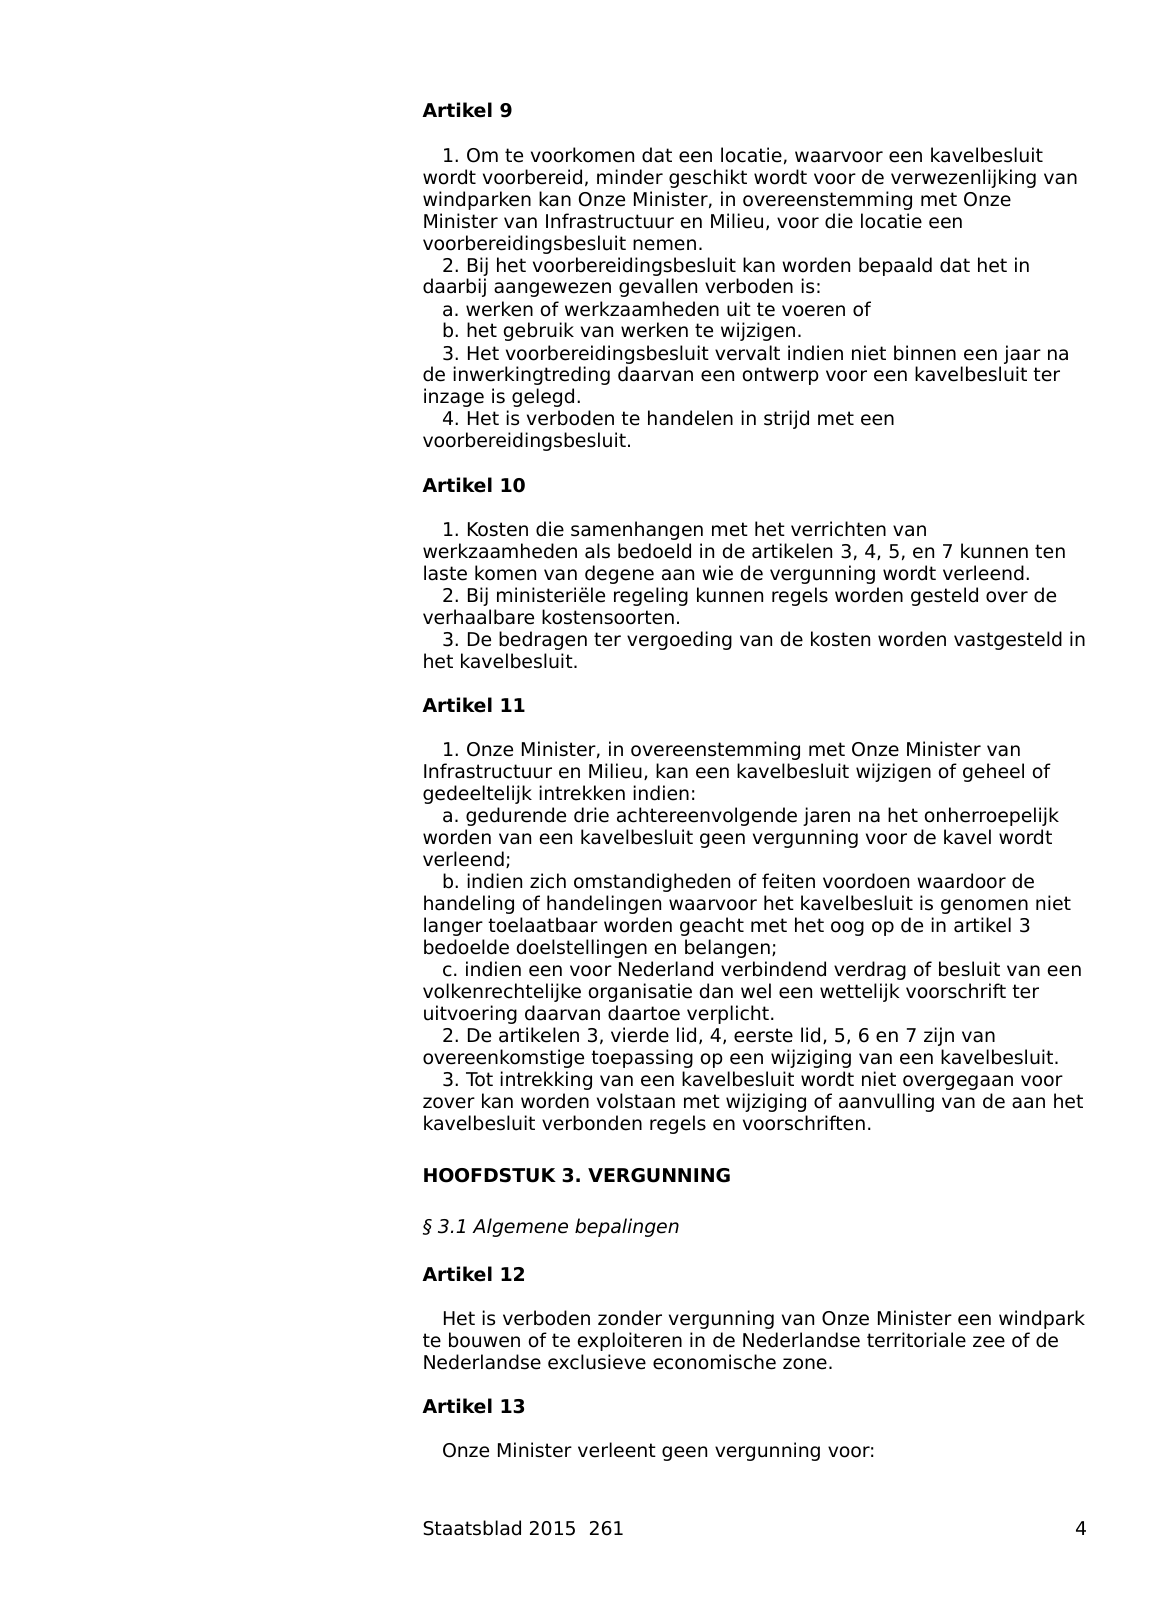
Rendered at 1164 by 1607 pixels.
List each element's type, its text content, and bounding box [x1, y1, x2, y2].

subtitle Artikel 12 [422, 1263, 1087, 1285]
subtitle Artikel 11 [422, 695, 1087, 717]
subtitle Artikel 10 [422, 474, 1087, 496]
text b. indien zich omstandigheden of feiten voordoen waardoor de handeling of handelingen waarvoor het kavelbesluit is genomen niet langer toelaatbaar worden geacht met het oog op de in artikel 3 bedoelde doelstellingen en belangen; [422, 871, 1087, 959]
text 1. Kosten die samenhangen met het verrichten van werkzaamheden als bedoeld in de artikelen 3, 4, 5, en 7 kunnen ten laste komen van degene aan wie de vergunning wordt verleend. [422, 519, 1087, 584]
text 2. Bij ministeriële regeling kunnen regels worden gesteld over de verhaalbare kostensoorten. [422, 584, 1087, 628]
text 3. Het voorbereidingsbesluit vervalt indien niet binnen een jaar na de inwerkingtreding daarvan een ontwerp voor een kavelbesluit ter inzage is gelegd. [422, 342, 1087, 408]
text 4. Het is verboden te handelen in strijd met een voorbereidingsbesluit. [422, 408, 1087, 452]
text 2. De artikelen 3, vierde lid, 4, eerste lid, 5, 6 en 7 zijn van overeenkomstige toepassing op een wijziging van een kavelbesluit. [422, 1024, 1087, 1068]
text 1. Om te voorkomen dat een locatie, waarvoor een kavelbesluit wordt voorbereid, minder geschikt wordt voor de verwezenlijking van windparken kan Onze Minister, in overeenstemming met Onze Minister van Infrastructuur en Milieu, voor die locatie een voorbereidingsbesluit nemen. [422, 144, 1087, 254]
subtitle Artikel 13 [422, 1396, 1087, 1418]
text 1. Onze Minister, in overeenstemming met Onze Minister van Infrastructuur en Milieu, kan een kavelbesluit wijzigen of geheel of gedeeltelijk intrekken indien: [422, 739, 1087, 805]
text a. werken of werkzaamheden uit te voeren of [422, 298, 1087, 320]
subtitle Artikel 9 [422, 100, 1087, 122]
text a. gedurende drie achtereenvolgende jaren na het onherroepelijk worden van een kavelbesluit geen vergunning voor de kavel wordt verleend; [422, 805, 1087, 871]
text b. het gebruik van werken te wijzigen. [422, 320, 1087, 342]
text Onze Minister verleent geen vergunning voor: [422, 1440, 1087, 1462]
text Het is verboden zonder vergunning van Onze Minister een windpark te bouwen of te exploiteren in de Nederlandse territoriale zee of de Nederlandse exclusieve economische zone. [422, 1308, 1087, 1373]
text c. indien een voor Nederland verbindend verdrag of besluit van een volkenrechtelijke organisatie dan wel een wettelijk voorschrift ter uitvoering daarvan daartoe verplicht. [422, 959, 1087, 1024]
subtitle § 3.1 Algemene bepalingen [422, 1216, 1087, 1238]
subtitle HOOFDSTUK 3. VERGUNNING [422, 1164, 1087, 1186]
text 2. Bij het voorbereidingsbesluit kan worden bepaald dat het in daarbij aangewezen gevallen verboden is: [422, 254, 1087, 298]
text 3. De bedragen ter vergoeding van de kosten worden vastgesteld in het kavelbesluit. [422, 628, 1087, 672]
text 3. Tot intrekking van een kavelbesluit wordt niet overgegaan voor zover kan worden volstaan met wijziging of aanvulling van de aan het kavelbesluit verbonden regels en voorschriften. [422, 1068, 1087, 1134]
